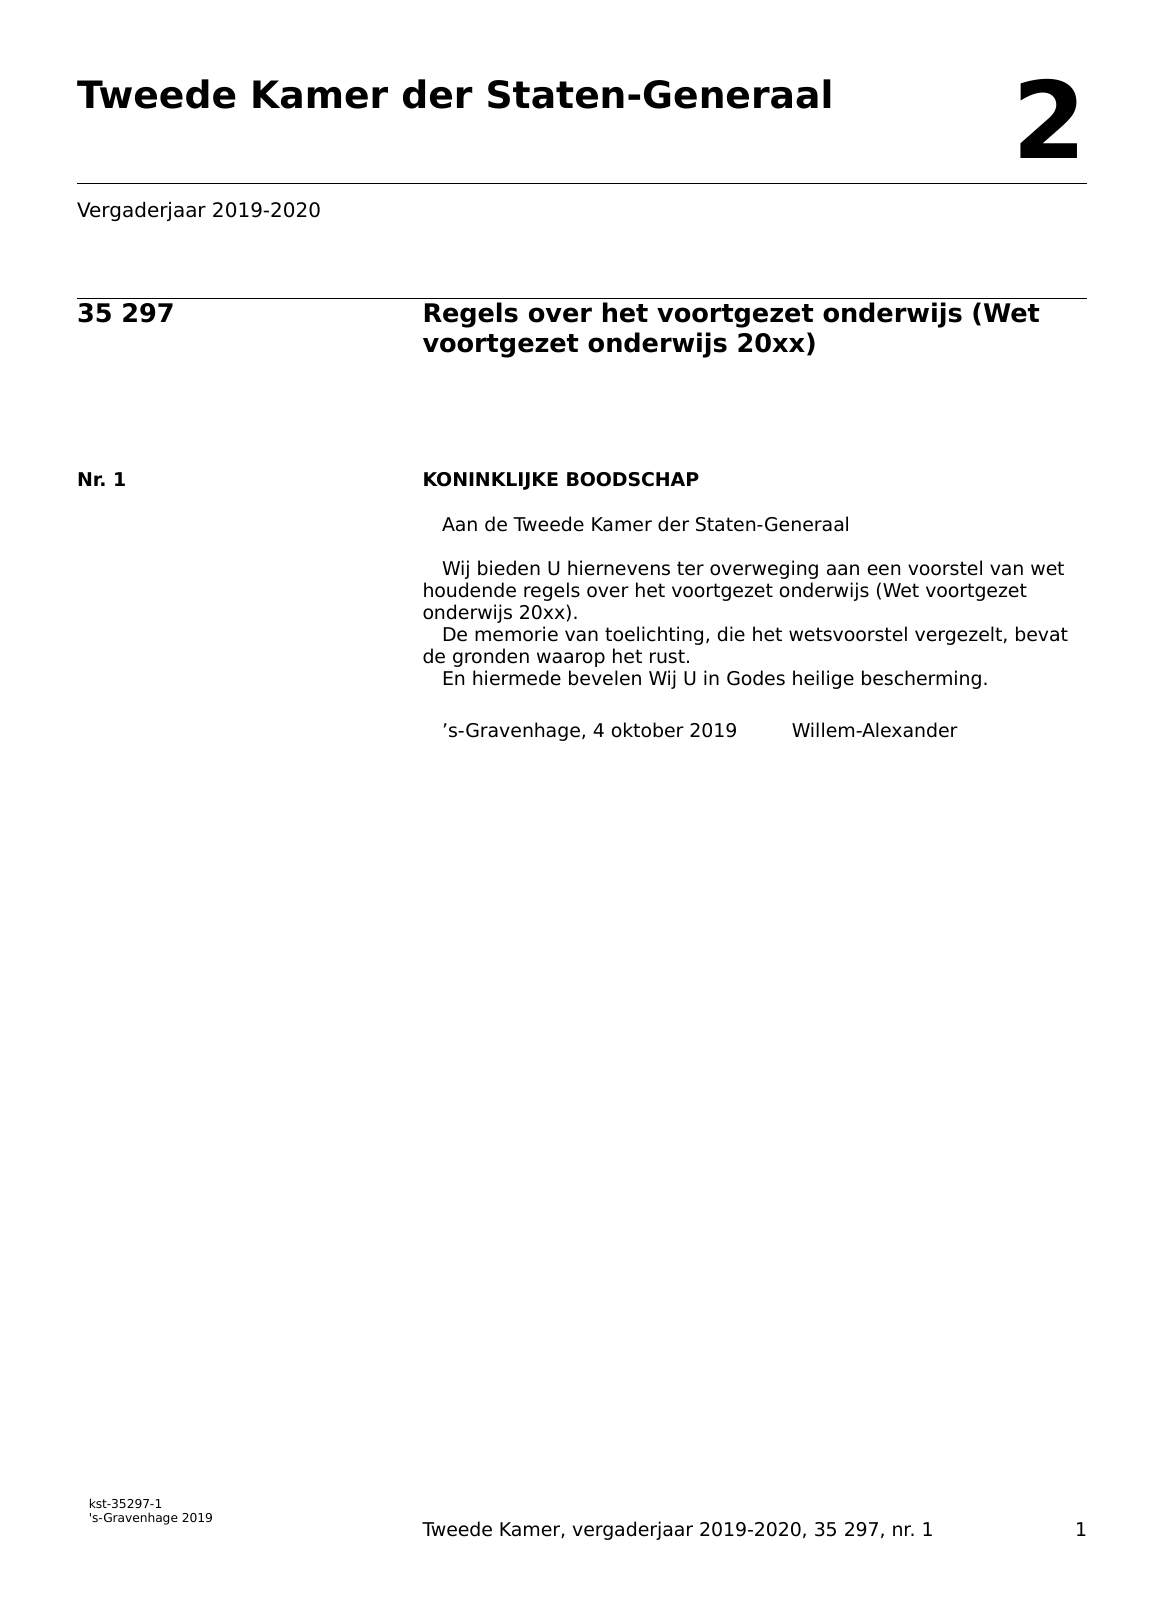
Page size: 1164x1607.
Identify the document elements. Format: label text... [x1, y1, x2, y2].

subtitle 35 297 Regels over het voortgezet onderwijs (Wet voortgezet onderwijs 20xx) [77, 299, 1087, 358]
table_cell Vergaderjaar 2019-2020 [77, 184, 1087, 298]
text Wij bieden U hiernevens ter overweging aan een voorstel van wet houdende regels over het voortgezet onderwijs (Wet voortgezet onderwijs 20xx). [422, 558, 1087, 624]
text Aan de Tweede Kamer der Staten-Generaal [422, 513, 1087, 536]
text De memorie van toelichting, die het wetsvoorstel vergezelt, bevat de gronden waarop het rust. [422, 624, 1087, 668]
subtitle Nr. 1 KONINKLIJKE BOODSCHAP [77, 469, 1087, 491]
text 's-Gravenhage 2019 [88, 1511, 323, 1525]
text En hiermede bevelen Wij U in Godes heilige bescherming. [422, 668, 1087, 689]
text ’s-Gravenhage, 4 oktober 2019 Willem-Alexander [422, 719, 1087, 742]
table_header 2 [886, 59, 1087, 183]
text kst-35297-1 [88, 1497, 323, 1511]
table_header Tweede Kamer der Staten-Generaal [77, 59, 886, 183]
